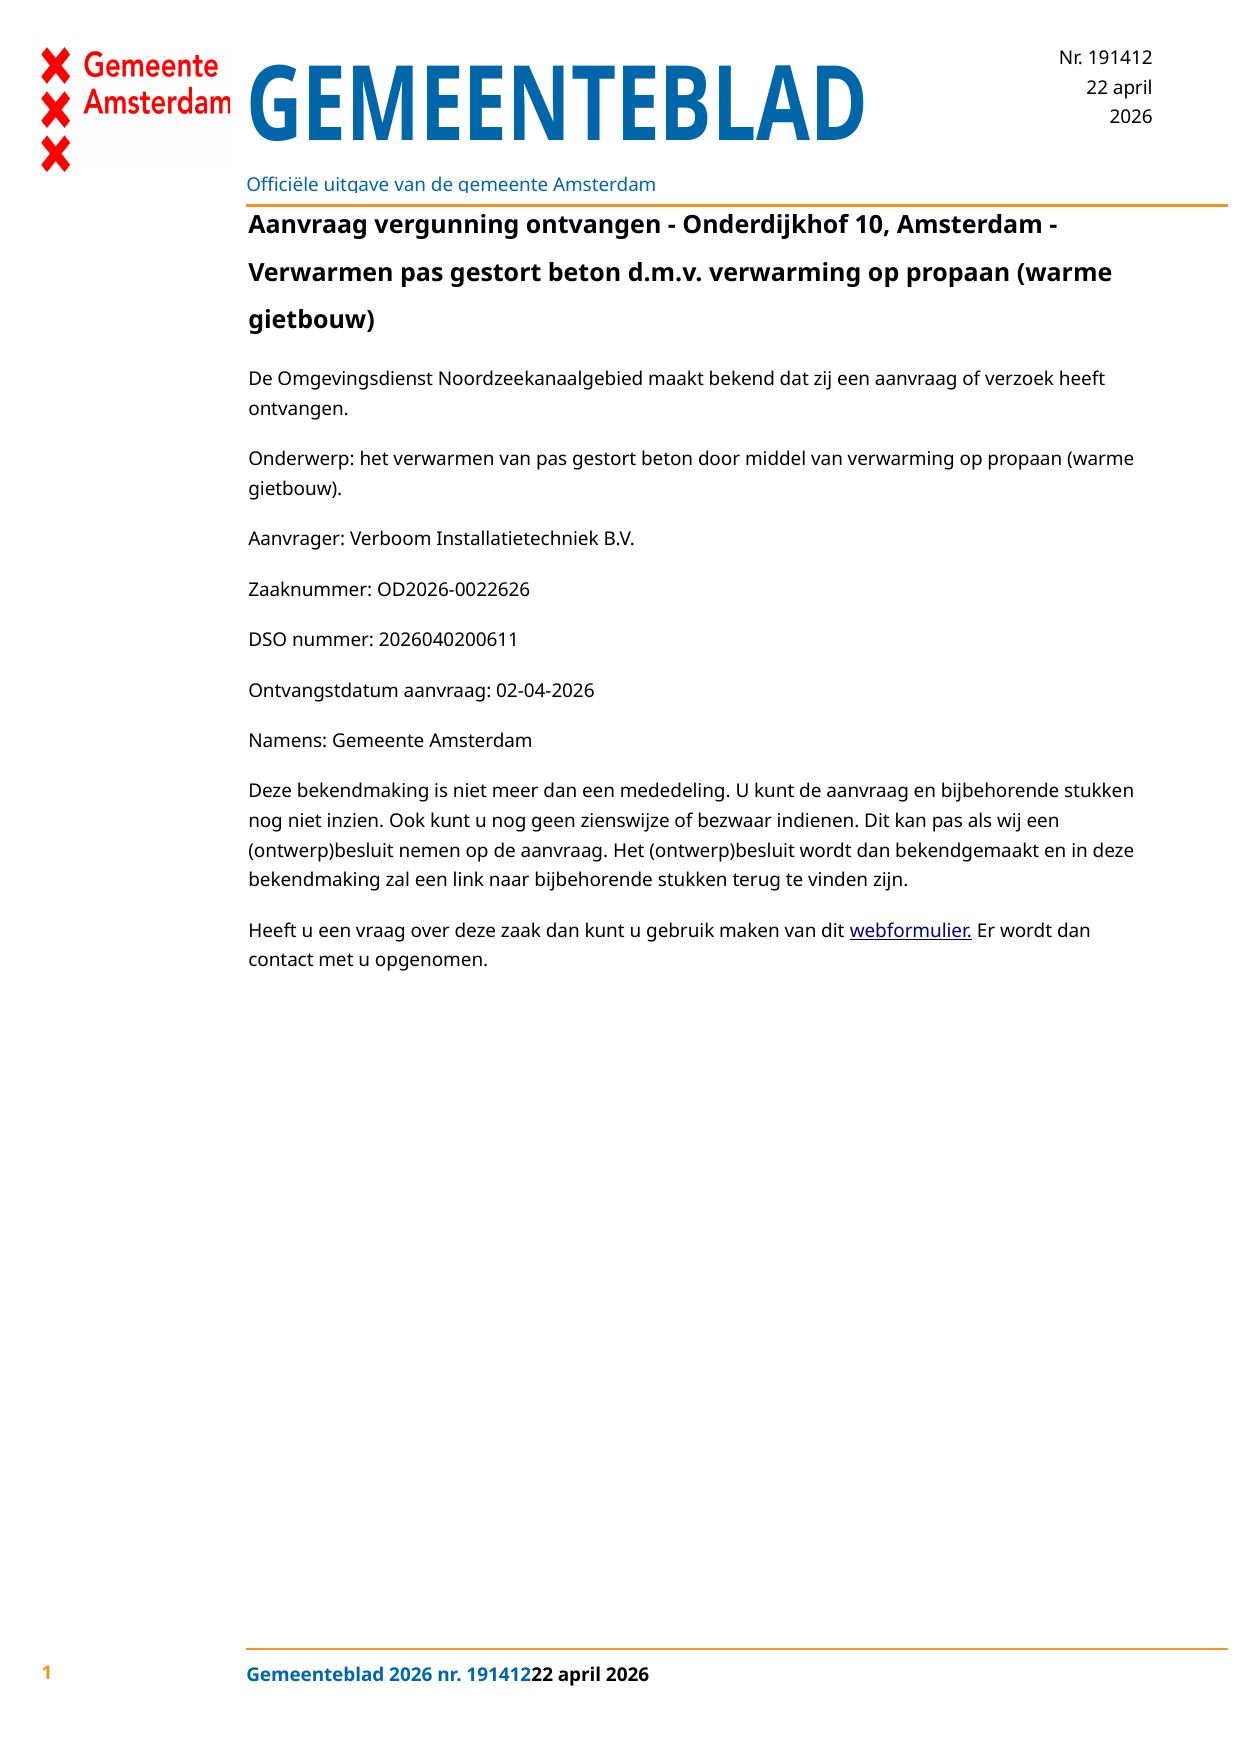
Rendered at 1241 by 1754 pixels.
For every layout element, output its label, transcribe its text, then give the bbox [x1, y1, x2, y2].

text Onderwerp: het verwarmen van pas gestort beton door middel van verwarming op propaan (warme gietbouw). [248, 446, 1152, 501]
text Aanvraag vergunning ontvangen - Onderdijkhof 10, Amsterdam - Verwarmen pas gestort beton d.m.v. verwarming op propaan (warme gietbouw) [248, 207, 1152, 336]
text Deze bekendmaking is niet meer dan een mededeling. U kunt de aanvraag en bijbehorende stukken nog niet inzien. Ook kunt u nog geen zienswijze of bezwaar indienen. Dit kan pas als wij een (ontwerp)besluit nemen op de aanvraag. Het (ontwerp)besluit wordt dan bekendgemaakt en in deze bekendmaking zal een link naar bijbehorende stukken terug te vinden zijn. [248, 778, 1152, 892]
text Aanvrager: Verboom Installatietechniek B.V. [248, 526, 1152, 551]
text Ontvangstdatum aanvraag: 02-04-2026 [248, 677, 1152, 702]
text Zaaknummer: OD2026-0022626 [248, 576, 1152, 602]
picture [41, 47, 231, 172]
text DSO nummer: 2026040200611 [248, 626, 1152, 652]
text De Omgevingsdienst Noordzeekanaalgebied maakt bekend dat zij een aanvraag of verzoek heeft ontvangen. [248, 366, 1152, 421]
text Heeft u een vraag over deze zaak dan kunt u gebruik maken van dit webformulier. Er wordt dan contact met u opgenomen. [248, 917, 1152, 972]
text Namens: Gemeente Amsterdam [248, 727, 1152, 753]
